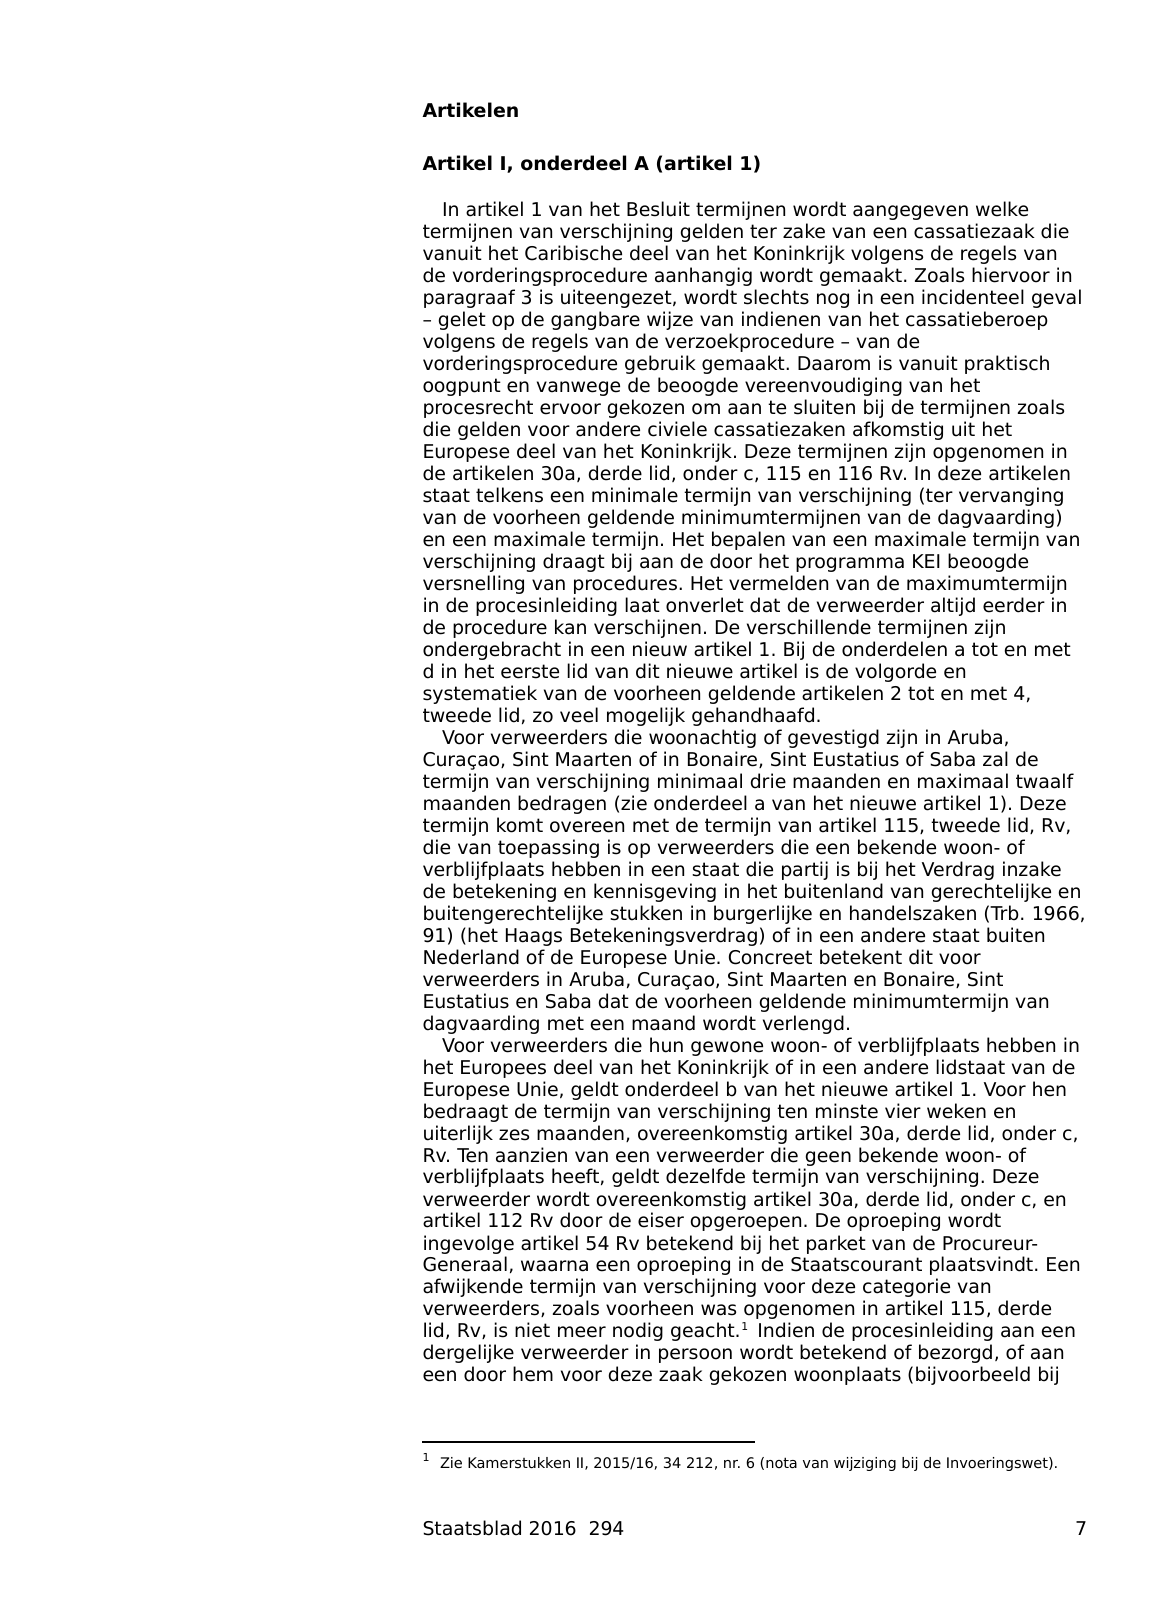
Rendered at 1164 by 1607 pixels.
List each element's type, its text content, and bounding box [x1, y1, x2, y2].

subtitle Artikelen [422, 100, 1087, 122]
subtitle Artikel I, onderdeel A (artikel 1) [422, 152, 1087, 174]
text In artikel 1 van het Besluit termijnen wordt aangegeven welke termijnen van verschijning gelden ter zake van een cassatiezaak die vanuit het Caribische deel van het Koninkrijk volgens de regels van de vorderingsprocedure aanhangig wordt gemaakt. Zoals hiervoor in paragraaf 3 is uiteengezet, wordt slechts nog in een incidenteel geval – gelet op de gangbare wijze van indienen van het cassatieberoep volgens de regels van de verzoekprocedure – van de vorderingsprocedure gebruik gemaakt. Daarom is vanuit praktisch oogpunt en vanwege de beoogde vereenvoudiging van het procesrecht ervoor gekozen om aan te sluiten bij de termijnen zoals die gelden voor andere civiele cassatiezaken afkomstig uit het Europese deel van het Koninkrijk. Deze termijnen zijn opgenomen in de artikelen 30a, derde lid, onder c, 115 en 116 Rv. In deze artikelen staat telkens een minimale termijn van verschijning (ter vervanging van de voorheen geldende minimumtermijnen van de dagvaarding) en een maximale termijn. Het bepalen van een maximale termijn van verschijning draagt bij aan de door het programma KEI beoogde versnelling van procedures. Het vermelden van de maximumtermijn in de procesinleiding laat onverlet dat de verweerder altijd eerder in de procedure kan verschijnen. De verschillende termijnen zijn ondergebracht in een nieuw artikel 1. Bij de onderdelen a tot en met d in het eerste lid van dit nieuwe artikel is de volgorde en systematiek van de voorheen geldende artikelen 2 tot en met 4, tweede lid, zo veel mogelijk gehandhaafd. [422, 199, 1087, 727]
text Voor verweerders die woonachtig of gevestigd zijn in Aruba, Curaçao, Sint Maarten of in Bonaire, Sint Eustatius of Saba zal de termijn van verschijning minimaal drie maanden en maximaal twaalf maanden bedragen (zie onderdeel a van het nieuwe artikel 1). Deze termijn komt overeen met de termijn van artikel 115, tweede lid, Rv, die van toepassing is op verweerders die een bekende woon- of verblijfplaats hebben in een staat die partij is bij het Verdrag inzake de betekening en kennisgeving in het buitenland van gerechtelijke en buitengerechtelijke stukken in burgerlijke en handelszaken (Trb. 1966, 91) (het Haags Betekeningsverdrag) of in een andere staat buiten Nederland of de Europese Unie. Concreet betekent dit voor verweerders in Aruba, Curaçao, Sint Maarten en Bonaire, Sint Eustatius en Saba dat de voorheen geldende minimumtermijn van dagvaarding met een maand wordt verlengd. [422, 727, 1087, 1034]
text Zie Kamerstukken II, 2015/16, 34 212, nr. 6 (nota van wijziging bij de Invoeringswet). [422, 1451, 1087, 1473]
text Voor verweerders die hun gewone woon- of verblijfplaats hebben in het Europees deel van het Koninkrijk of in een andere lidstaat van de Europese Unie, geldt onderdeel b van het nieuwe artikel 1. Voor hen bedraagt de termijn van verschijning ten minste vier weken en uiterlijk zes maanden, overeenkomstig artikel 30a, derde lid, onder c, Rv. Ten aanzien van een verweerder die geen bekende woon- of verblijfplaats heeft, geldt dezelfde termijn van verschijning. Deze verweerder wordt overeenkomstig artikel 30a, derde lid, onder c, en artikel 112 Rv door de eiser opgeroepen. De oproeping wordt ingevolge artikel 54 Rv betekend bij het parket van de Procureur-Generaal, waarna een oproeping in de Staatscourant plaatsvindt. Een afwijkende termijn van verschijning voor deze categorie van verweerders, zoals voorheen was opgenomen in artikel 115, derde lid, Rv, is niet meer nodig geacht. Indien de procesinleiding aan een dergelijke verweerder in persoon wordt betekend of bezorgd, of aan een door hem voor deze zaak gekozen woonplaats (bijvoorbeeld bij [422, 1034, 1087, 1386]
